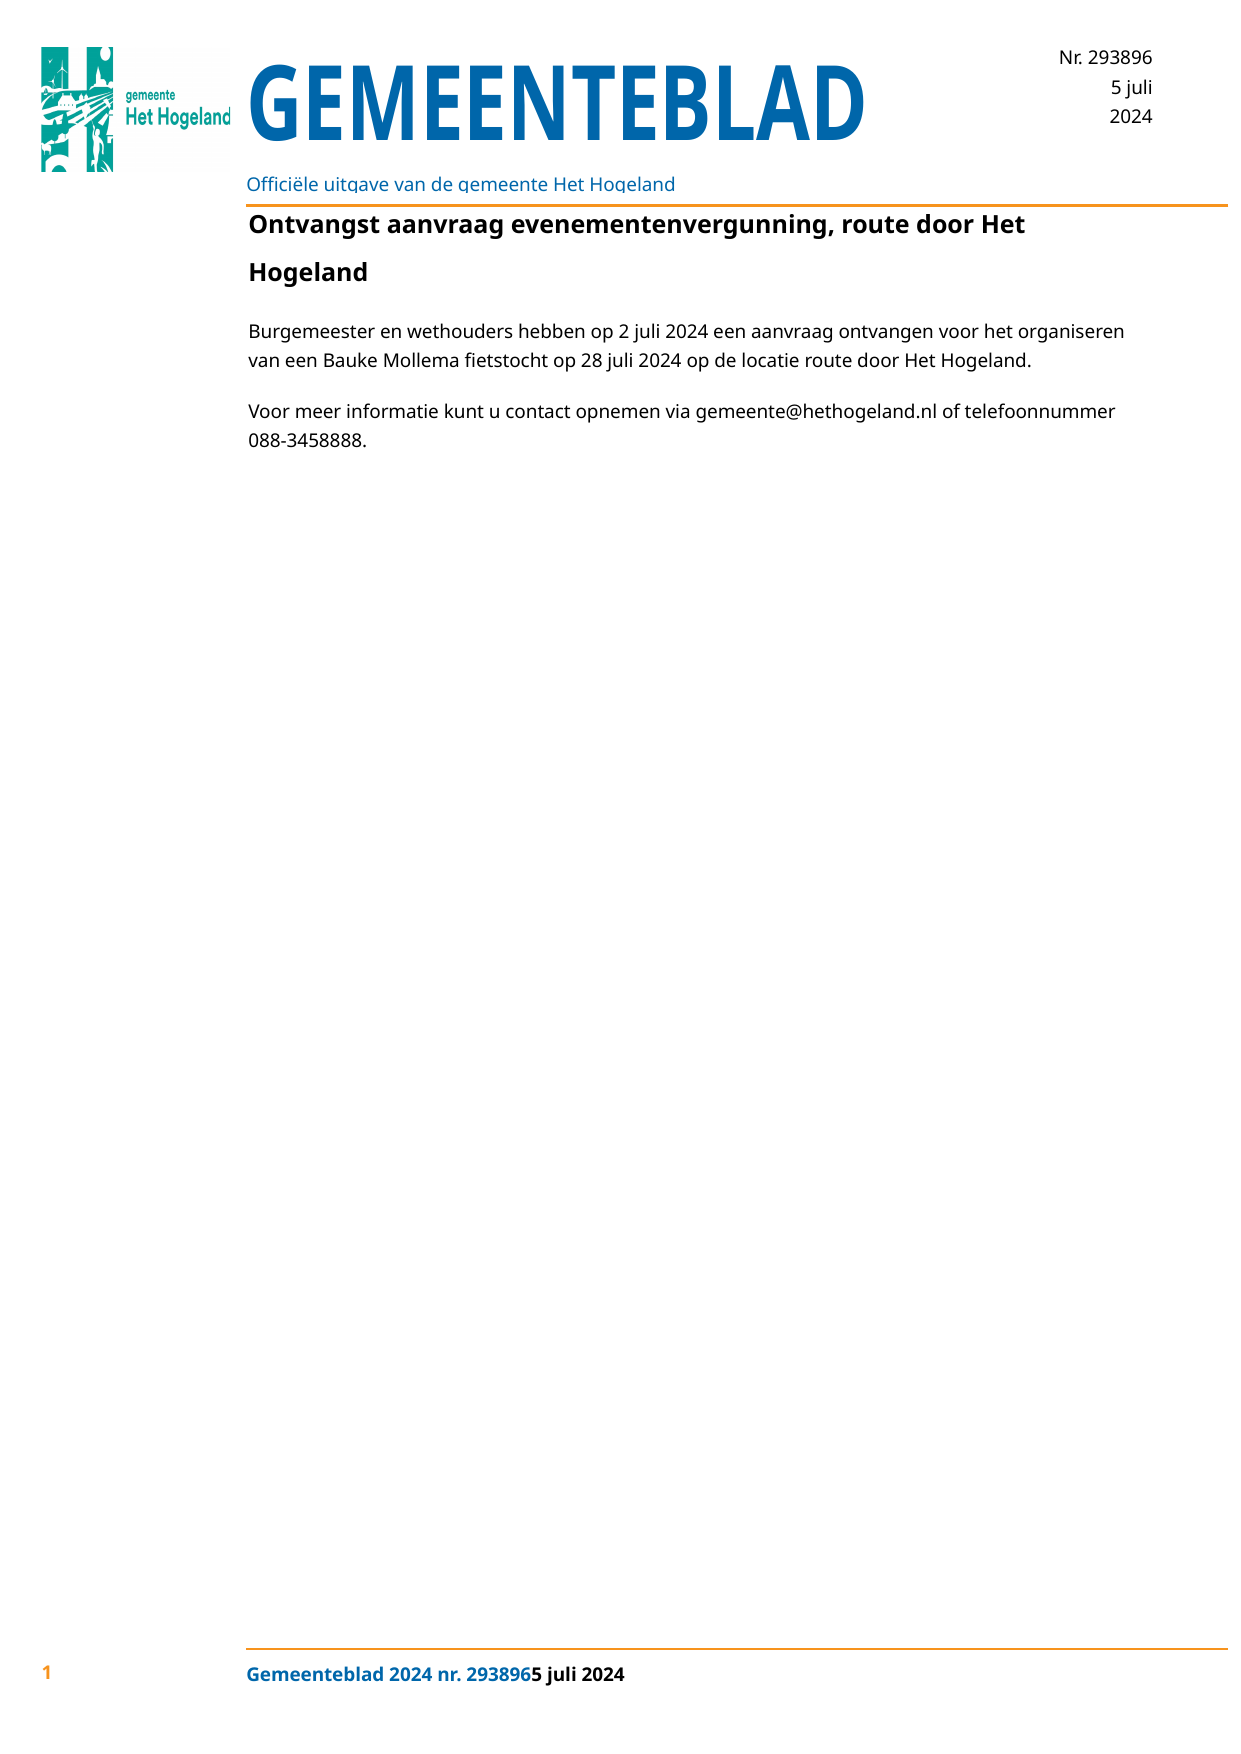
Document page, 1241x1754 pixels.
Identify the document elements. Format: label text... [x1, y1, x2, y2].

text Burgemeester en wethouders hebben op 2 juli 2024 een aanvraag ontvangen voor het organiseren van een Bauke Mollema fietstocht op 28 juli 2024 op de locatie route door Het Hogeland. [248, 318, 1152, 373]
text Ontvangst aanvraag evenementenvergunning, route door Het Hogeland [248, 207, 1152, 288]
text Voor meer informatie kunt u contact opnemen via gemeente@hethogeland.nl of telefoonnummer 088-3458888. [248, 398, 1152, 453]
picture [41, 47, 231, 172]
